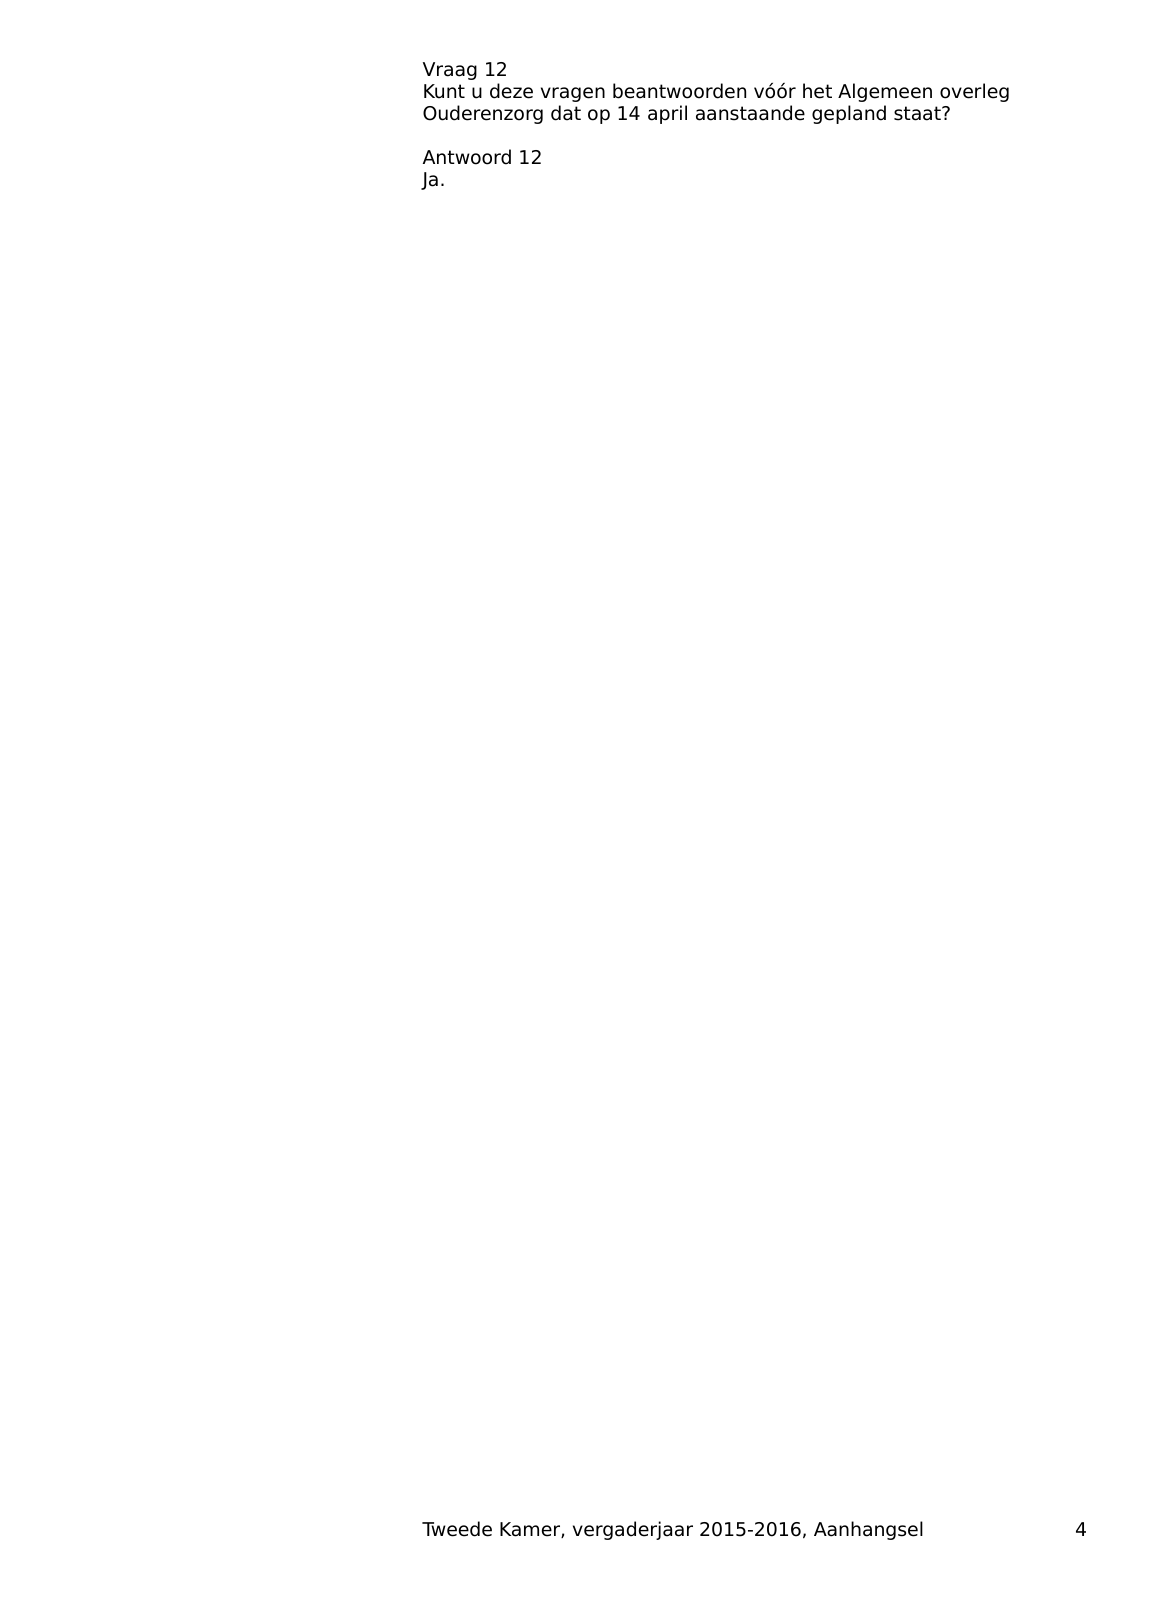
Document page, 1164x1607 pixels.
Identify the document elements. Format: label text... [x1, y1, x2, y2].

text Ja. [422, 169, 1087, 191]
text Kunt u deze vragen beantwoorden vóór het Algemeen overleg Ouderenzorg dat op 14 april aanstaande gepland staat? [422, 81, 1087, 125]
text Antwoord 12 [422, 147, 1087, 169]
text Vraag 12 [422, 59, 1087, 81]
